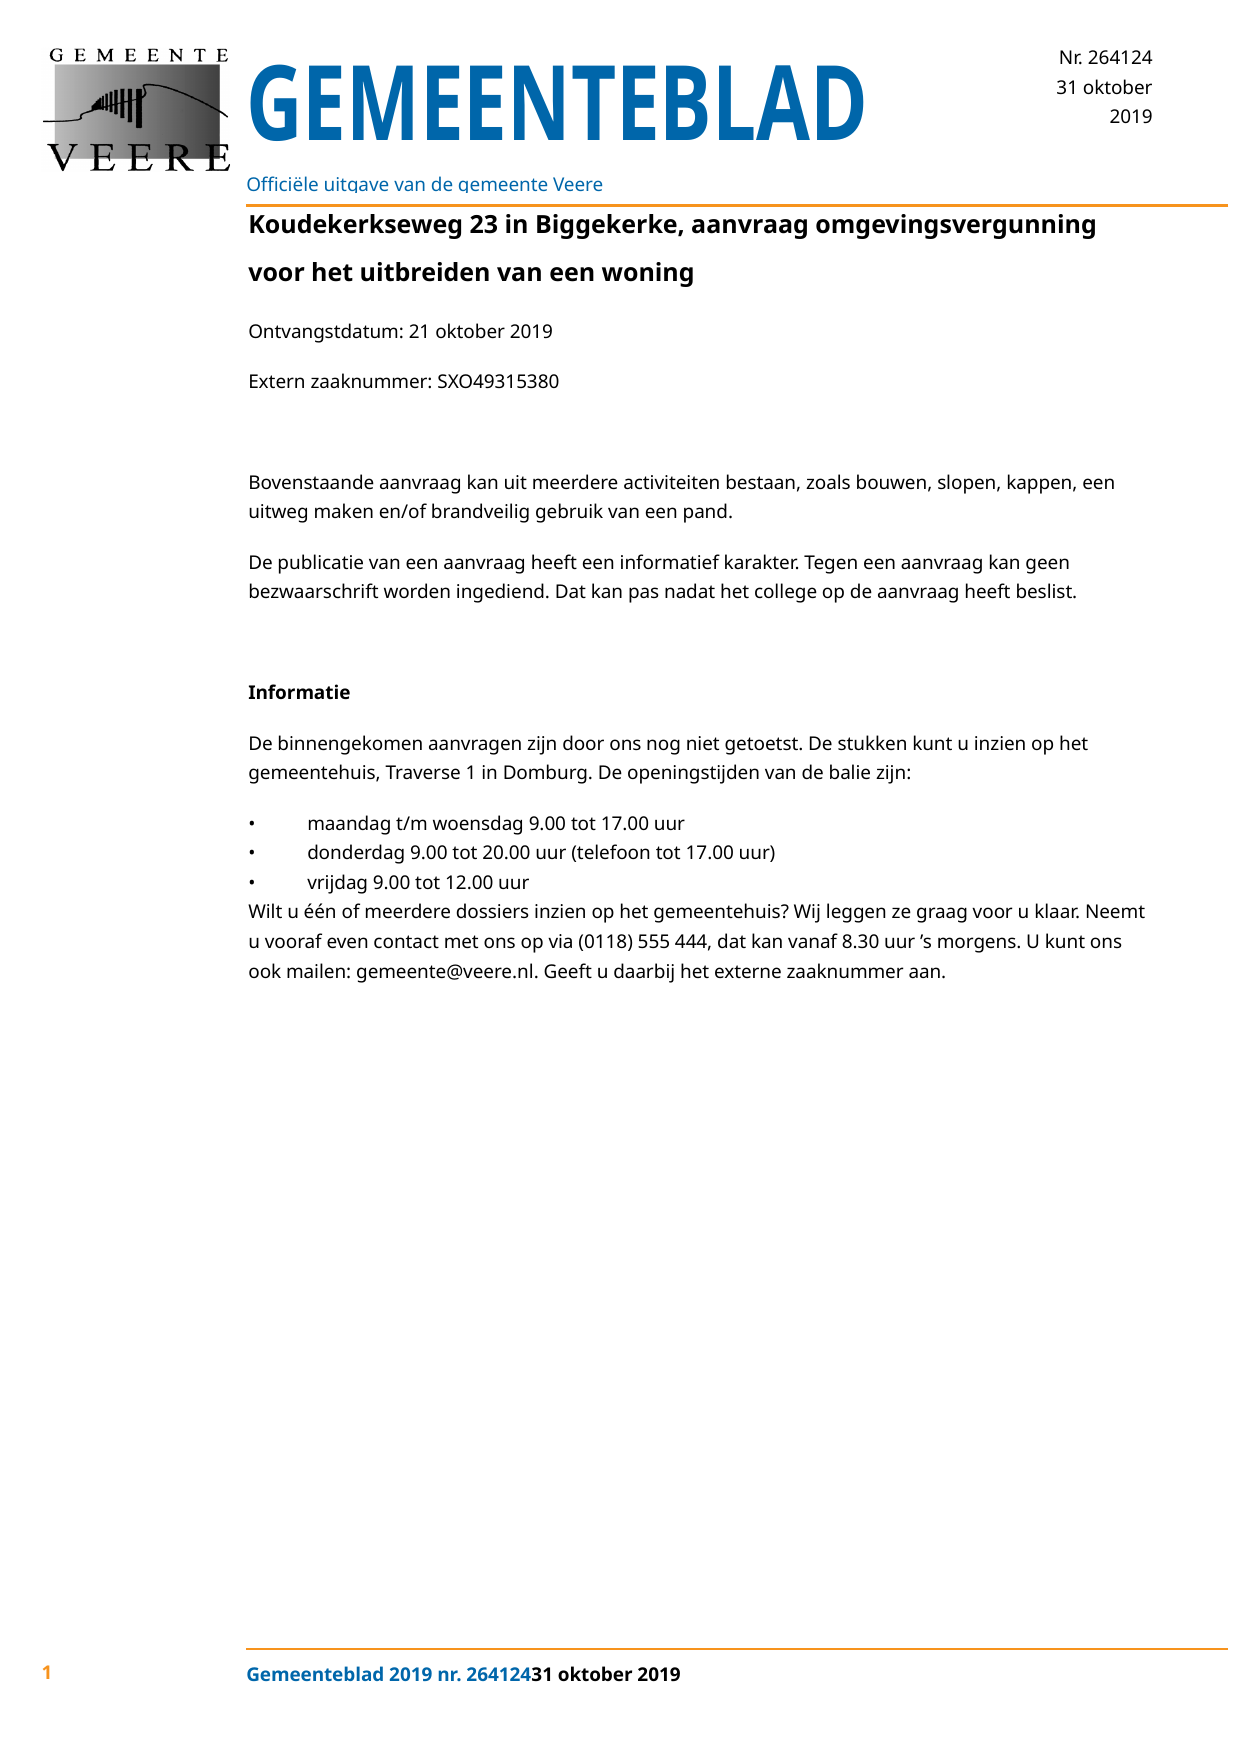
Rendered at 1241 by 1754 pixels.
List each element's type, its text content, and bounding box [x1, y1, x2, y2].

text Bovenstaande aanvraag kan uit meerdere activiteiten bestaan, zoals bouwen, slopen, kappen, een uitweg maken en/of brandveilig gebruik van een pand. [248, 469, 1152, 524]
text Ontvangstdatum: 21 oktober 2019 [248, 318, 1152, 344]
text Wilt u één of meerdere dossiers inzien op het gemeentehuis? Wij leggen ze graag voor u klaar. Neemt u vooraf even contact met ons op via (0118) 555 444, dat kan vanaf 8.30 uur ’s morgens. U kunt ons ook mailen: gemeente@veere.nl. Geeft u daarbij het externe zaaknummer aan. [248, 899, 1152, 984]
text Koudekerkseweg 23 in Biggekerke, aanvraag omgevingsvergunning voor het uitbreiden van een woning [248, 207, 1152, 288]
text Extern zaaknummer: SXO49315380 [248, 368, 1152, 394]
list donderdag 9.00 tot 20.00 uur (telefoon tot 17.00 uur) [248, 839, 1152, 865]
picture [41, 47, 231, 172]
text De publicatie van een aanvraag heeft een informatief karakter. Tegen een aanvraag kan geen bezwaarschrift worden ingediend. Dat kan pas nadat het college op de aanvraag heeft beslist. [248, 549, 1152, 604]
text De binnengekomen aanvragen zijn door ons nog niet getoetst. De stukken kunt u inzien op het gemeentehuis, Traverse 1 in Domburg. De openingstijden van de balie zijn: [248, 730, 1152, 785]
text Informatie [248, 679, 1152, 705]
list vrijdag 9.00 tot 12.00 uur [248, 869, 1152, 895]
list maandag t/m woensdag 9.00 tot 17.00 uur [248, 810, 1152, 836]
